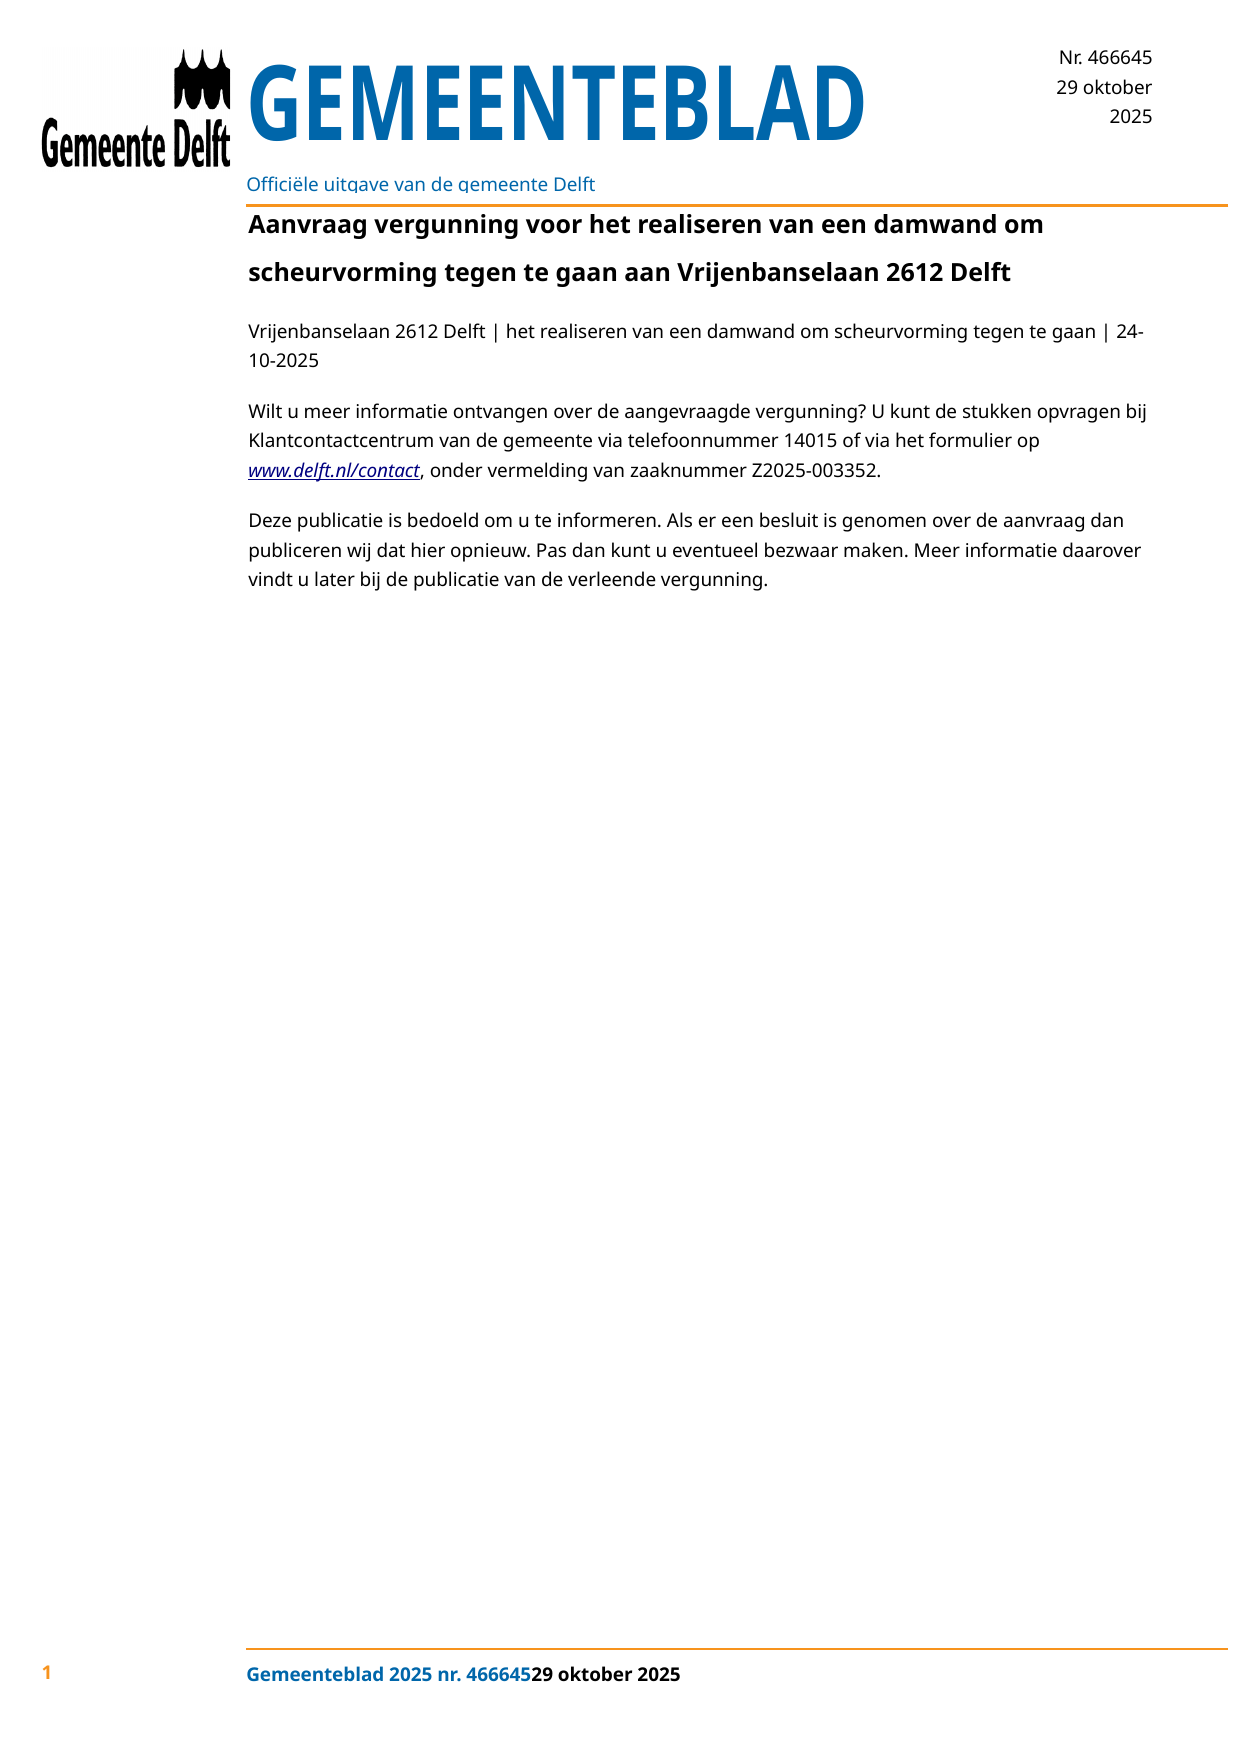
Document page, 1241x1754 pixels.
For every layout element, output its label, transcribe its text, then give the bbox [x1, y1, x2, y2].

text Deze publicatie is bedoeld om u te informeren. Als er een besluit is genomen over de aanvraag dan publiceren wij dat hier opnieuw. Pas dan kunt u eventueel bezwaar maken. Meer informatie daarover vindt u later bij de publicatie van de verleende vergunning. [248, 507, 1152, 592]
picture [41, 47, 231, 172]
text Vrijenbanselaan 2612 Delft | het realiseren van een damwand om scheurvorming tegen te gaan | 24-10-2025 [248, 318, 1152, 373]
text Aanvraag vergunning voor het realiseren van een damwand om scheurvorming tegen te gaan aan Vrijenbanselaan 2612 Delft [248, 207, 1152, 288]
text Wilt u meer informatie ontvangen over de aangevraagde vergunning? U kunt de stukken opvragen bij Klantcontactcentrum van de gemeente via telefoonnummer 14015 of via het formulier op www.delft.nl/contact, onder vermelding van zaaknummer Z2025-003352. [248, 398, 1152, 483]
